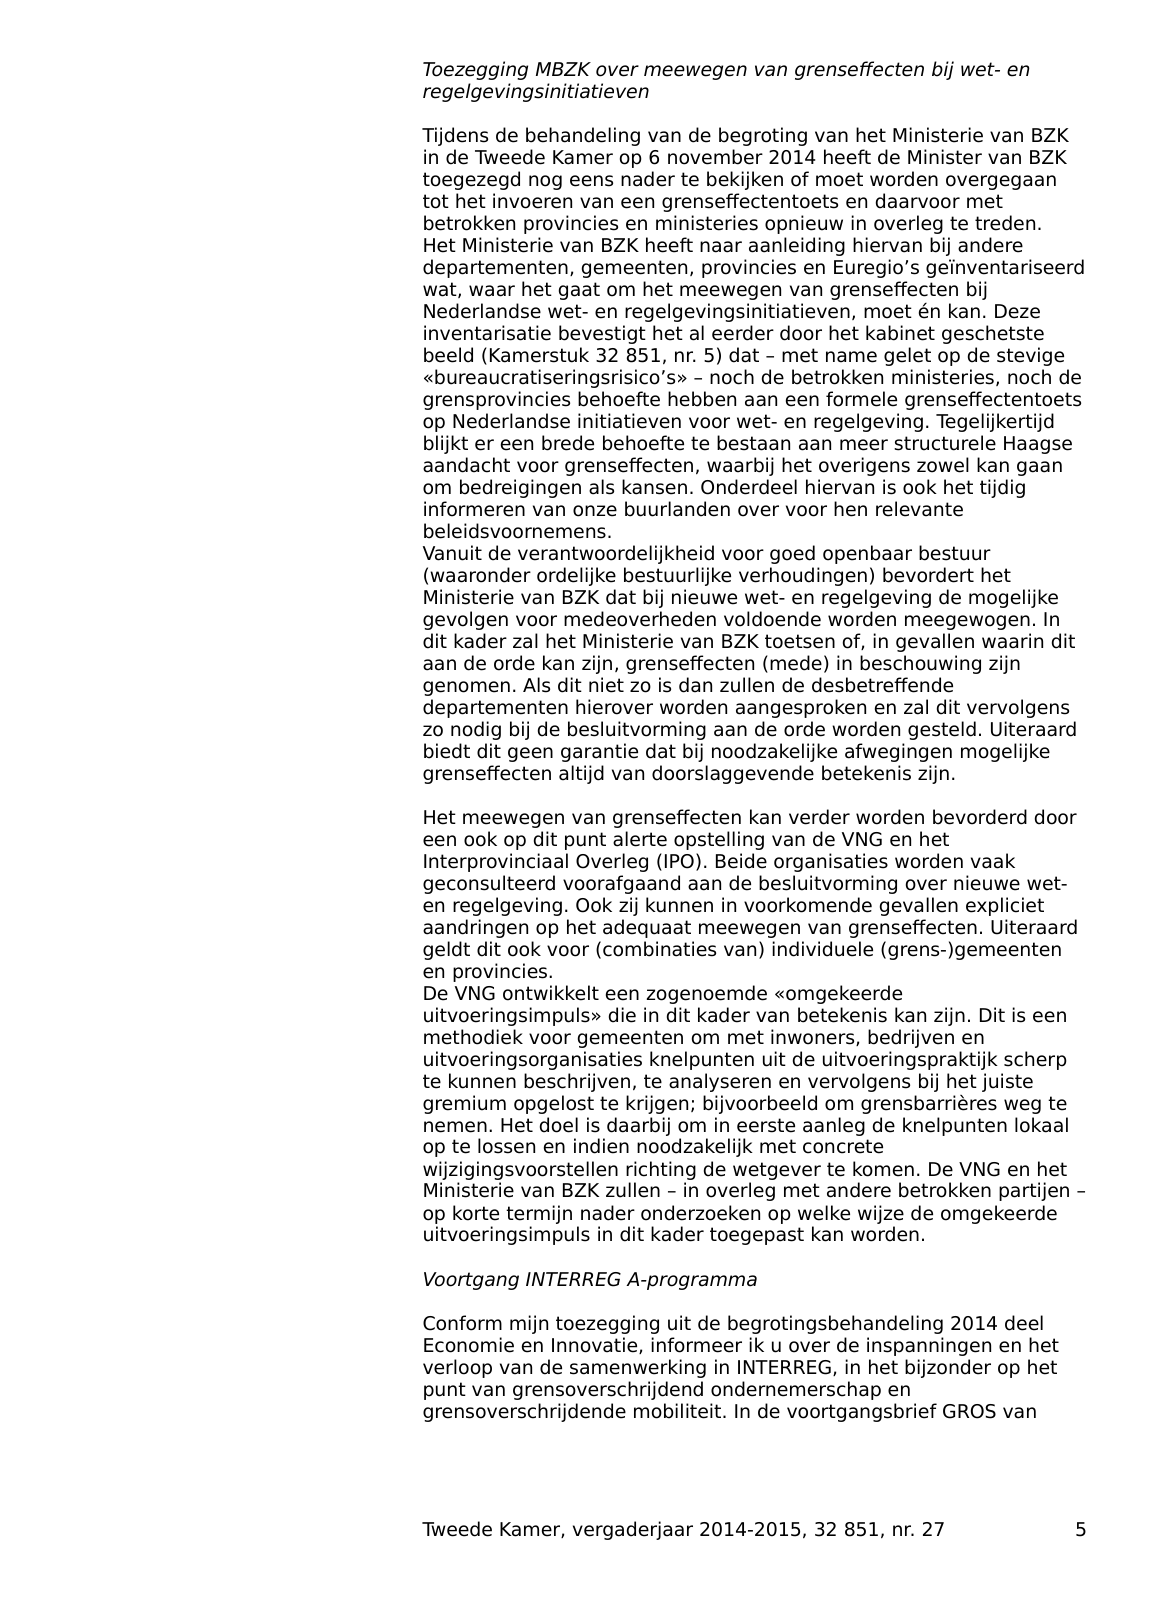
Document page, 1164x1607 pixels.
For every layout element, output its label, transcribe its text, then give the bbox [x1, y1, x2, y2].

text Het meewegen van grenseffecten kan verder worden bevorderd door een ook op dit punt alerte opstelling van de VNG en het Interprovinciaal Overleg (IPO). Beide organisaties worden vaak geconsulteerd voorafgaand aan de besluitvorming over nieuwe wet- en regelgeving. Ook zij kunnen in voorkomende gevallen expliciet aandringen op het adequaat meewegen van grenseffecten. Uiteraard geldt dit ook voor (combinaties van) individuele (grens-)gemeenten en provincies. [422, 807, 1087, 983]
text Tijdens de behandeling van de begroting van het Ministerie van BZK in de Tweede Kamer op 6 november 2014 heeft de Minister van BZK toegezegd nog eens nader te bekijken of moet worden overgegaan tot het invoeren van een grenseffectentoets en daarvoor met betrokken provincies en ministeries opnieuw in overleg te treden. [422, 125, 1087, 235]
text Het Ministerie van BZK heeft naar aanleiding hiervan bij andere departementen, gemeenten, provincies en Euregio’s geïnventariseerd wat, waar het gaat om het meewegen van grenseffecten bij Nederlandse wet- en regelgevingsinitiatieven, moet én kan. Deze inventarisatie bevestigt het al eerder door het kabinet geschetste beeld (Kamerstuk 32 851, nr. 5) dat – met name gelet op de stevige «bureaucratiseringsrisico’s» – noch de betrokken ministeries, noch de grensprovincies behoefte hebben aan een formele grenseffectentoets op Nederlandse initiatieven voor wet- en regelgeving. Tegelijkertijd blijkt er een brede behoefte te bestaan aan meer structurele Haagse aandacht voor grenseffecten, waarbij het overigens zowel kan gaan om bedreigingen als kansen. Onderdeel hiervan is ook het tijdig informeren van onze buurlanden over voor hen relevante beleidsvoornemens. [422, 235, 1087, 543]
text Conform mijn toezegging uit de begrotingsbehandeling 2014 deel Economie en Innovatie, informeer ik u over de inspanningen en het verloop van de samenwerking in INTERREG, in het bijzonder op het punt van grensoverschrijdend ondernemerschap en grensoverschrijdende mobiliteit. In de voortgangsbrief GROS van [422, 1313, 1087, 1423]
subtitle Voortgang INTERREG A-programma [422, 1268, 1087, 1291]
text Vanuit de verantwoordelijkheid voor goed openbaar bestuur (waaronder ordelijke bestuurlijke verhoudingen) bevordert het Ministerie van BZK dat bij nieuwe wet- en regelgeving de mogelijke gevolgen voor medeoverheden voldoende worden meegewogen. In dit kader zal het Ministerie van BZK toetsen of, in gevallen waarin dit aan de orde kan zijn, grenseffecten (mede) in beschouwing zijn genomen. Als dit niet zo is dan zullen de desbetreffende departementen hierover worden aangesproken en zal dit vervolgens zo nodig bij de besluitvorming aan de orde worden gesteld. Uiteraard biedt dit geen garantie dat bij noodzakelijke afwegingen mogelijke grenseffecten altijd van doorslaggevende betekenis zijn. [422, 543, 1087, 784]
subtitle Toezegging MBZK over meewegen van grenseffecten bij wet- en regelgevingsinitiatieven [422, 59, 1087, 103]
text De VNG ontwikkelt een zogenoemde «omgekeerde uitvoeringsimpuls» die in dit kader van betekenis kan zijn. Dit is een methodiek voor gemeenten om met inwoners, bedrijven en uitvoeringsorganisaties knelpunten uit de uitvoeringspraktijk scherp te kunnen beschrijven, te analyseren en vervolgens bij het juiste gremium opgelost te krijgen; bijvoorbeeld om grensbarrières weg te nemen. Het doel is daarbij om in eerste aanleg de knelpunten lokaal op te lossen en indien noodzakelijk met concrete wijzigingsvoorstellen richting de wetgever te komen. De VNG en het Ministerie van BZK zullen – in overleg met andere betrokken partijen – op korte termijn nader onderzoeken op welke wijze de omgekeerde uitvoeringsimpuls in dit kader toegepast kan worden. [422, 983, 1087, 1246]
